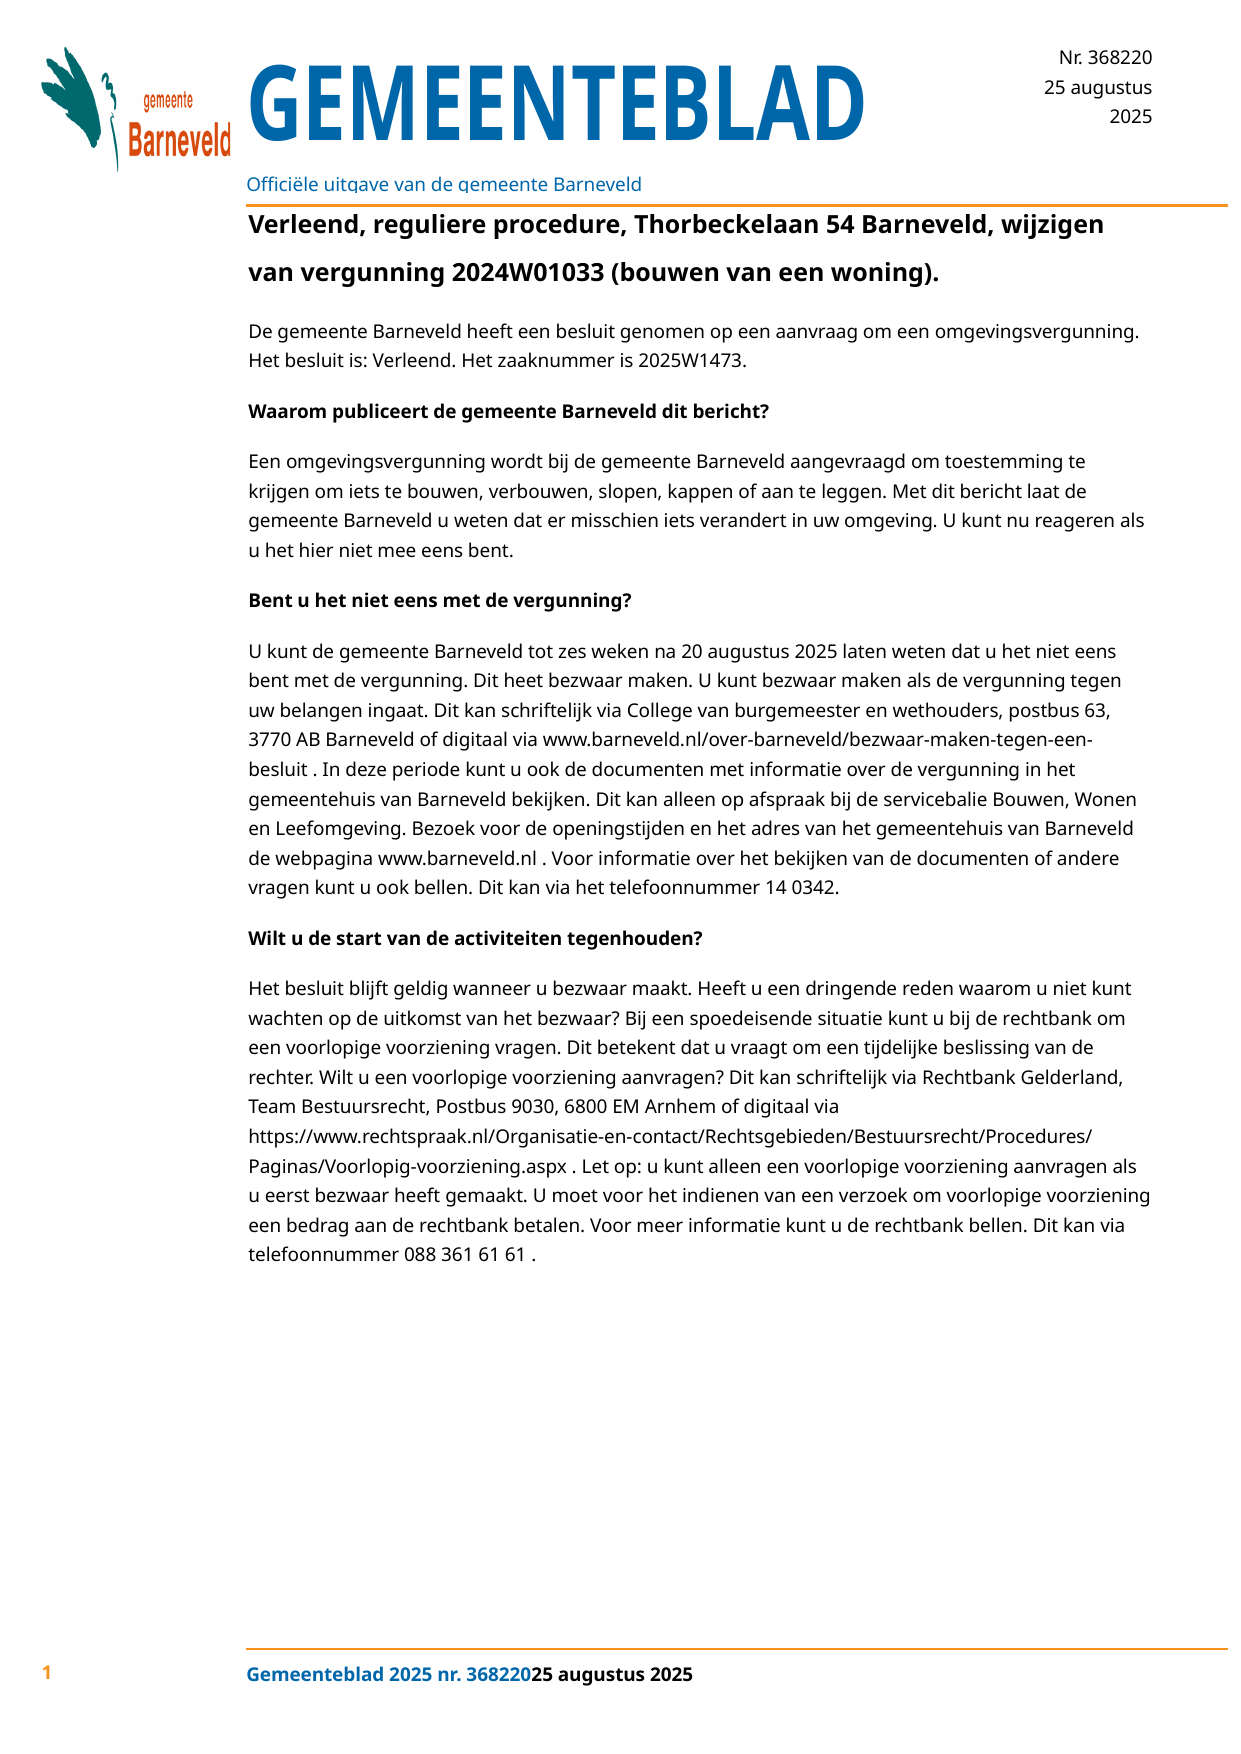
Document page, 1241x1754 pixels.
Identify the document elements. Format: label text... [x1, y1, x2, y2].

text U kunt de gemeente Barneveld tot zes weken na 20 augustus 2025 laten weten dat u het niet eens bent met de vergunning. Dit heet bezwaar maken. U kunt bezwaar maken als de vergunning tegen uw belangen ingaat. Dit kan schriftelijk via College van burgemeester en wethouders, postbus 63, 3770 AB Barneveld of digitaal via www.barneveld.nl/over-barneveld/bezwaar-maken-tegen-een-besluit . In deze periode kunt u ook de documenten met informatie over de vergunning in het gemeentehuis van Barneveld bekijken. Dit kan alleen op afspraak bij de servicebalie Bouwen, Wonen en Leefomgeving. Bezoek voor de openingstijden en het adres van het gemeentehuis van Barneveld de webpagina www.barneveld.nl . Voor informatie over het bekijken van de documenten of andere vragen kunt u ook bellen. Dit kan via het telefoonnummer 14 0342. [248, 638, 1152, 900]
text Waarom publiceert de gemeente Barneveld dit bericht? [248, 398, 1152, 424]
text Bent u het niet eens met de vergunning? [248, 587, 1152, 613]
text Verleend, reguliere procedure, Thorbeckelaan 54 Barneveld, wijzigen van vergunning 2024W01033 (bouwen van een woning). [248, 207, 1152, 288]
text Wilt u de start van de activiteiten tegenhouden? [248, 925, 1152, 951]
picture [41, 47, 231, 172]
text Een omgevingsvergunning wordt bij de gemeente Barneveld aangevraagd om toestemming te krijgen om iets te bouwen, verbouwen, slopen, kappen of aan te leggen. Met dit bericht laat de gemeente Barneveld u weten dat er misschien iets verandert in uw omgeving. U kunt nu reageren als u het hier niet mee eens bent. [248, 448, 1152, 563]
text Het besluit blijft geldig wanneer u bezwaar maakt. Heeft u een dringende reden waarom u niet kunt wachten op de uitkomst van het bezwaar? Bij een spoedeisende situatie kunt u bij de rechtbank om een voorlopige voorziening vragen. Dit betekent dat u vraagt om een tijdelijke beslissing van de rechter. Wilt u een voorlopige voorziening aanvragen? Dit kan schriftelijk via Rechtbank Gelderland, Team Bestuursrecht, Postbus 9030, 6800 EM Arnhem of digitaal via https://www.rechtspraak.nl/Organisatie-en-contact/Rechtsgebieden/Bestuursrecht/Procedures/Paginas/Voorlopig-voorziening.aspx . Let op: u kunt alleen een voorlopige voorziening aanvragen als u eerst bezwaar heeft gemaakt. U moet voor het indienen van een verzoek om voorlopige voorziening een bedrag aan de rechtbank betalen. Voor meer informatie kunt u de rechtbank bellen. Dit kan via telefoonnummer 088 361 61 61 . [248, 975, 1152, 1267]
text De gemeente Barneveld heeft een besluit genomen op een aanvraag om een omgevingsvergunning. Het besluit is: Verleend. Het zaaknummer is 2025W1473. [248, 318, 1152, 373]
